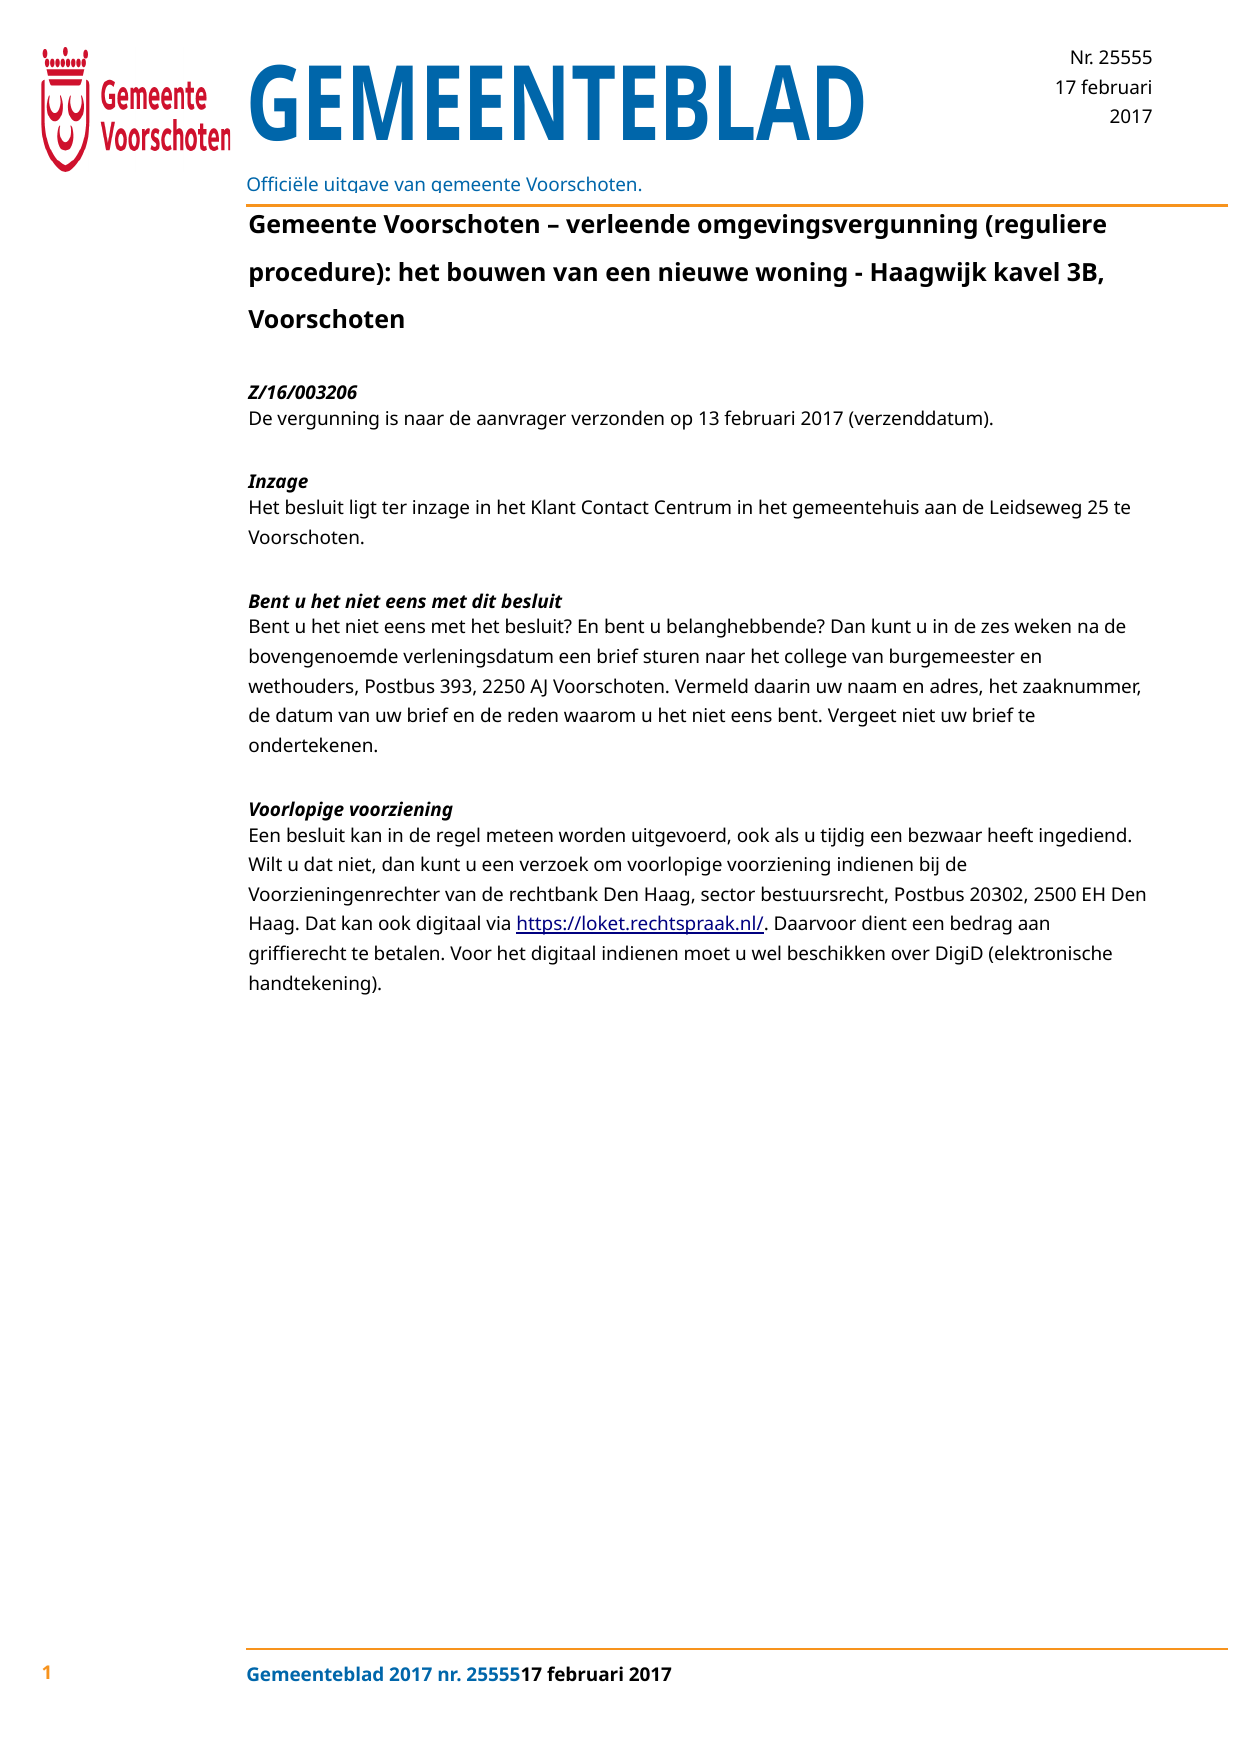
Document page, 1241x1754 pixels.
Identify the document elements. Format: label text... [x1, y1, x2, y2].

text Bent u het niet eens met het besluit? En bent u belanghebbende? Dan kunt u in de zes weken na de bovengenoemde verleningsdatum een brief sturen naar het college van burgemeester en wethouders, Postbus 393, 2250 AJ Voorschoten. Vermeld daarin uw naam en adres, het zaaknummer, de datum van uw brief en de reden waarom u het niet eens bent. Vergeet niet uw brief te ondertekenen. [248, 614, 1152, 758]
text Z/16/003206 [248, 379, 1152, 405]
picture [41, 47, 231, 172]
text Bent u het niet eens met dit besluit [248, 588, 1152, 614]
text Voorlopige voorziening [248, 796, 1152, 822]
text Gemeente Voorschoten – verleende omgevingsvergunning (reguliere procedure): het bouwen van een nieuwe woning - Haagwijk kavel 3B, Voorschoten [248, 207, 1152, 336]
text De vergunning is naar de aanvrager verzonden op 13 februari 2017 (verzenddatum). [248, 405, 1152, 431]
text Inzage [248, 469, 1152, 494]
text Het besluit ligt ter inzage in het Klant Contact Centrum in het gemeentehuis aan de Leidseweg 25 te Voorschoten. [248, 494, 1152, 550]
text Een besluit kan in de regel meteen worden uitgevoerd, ook als u tijdig een bezwaar heeft ingediend. Wilt u dat niet, dan kunt u een verzoek om voorlopige voorziening indienen bij de Voorzieningenrechter van de rechtbank Den Haag, sector bestuursrecht, Postbus 20302, 2500 EH Den Haag. Dat kan ook digitaal via https://loket.rechtspraak.nl/. Daarvoor dient een bedrag aan griffierecht te betalen. Voor het digitaal indienen moet u wel beschikken over DigiD (elektronische handtekening). [248, 822, 1152, 995]
